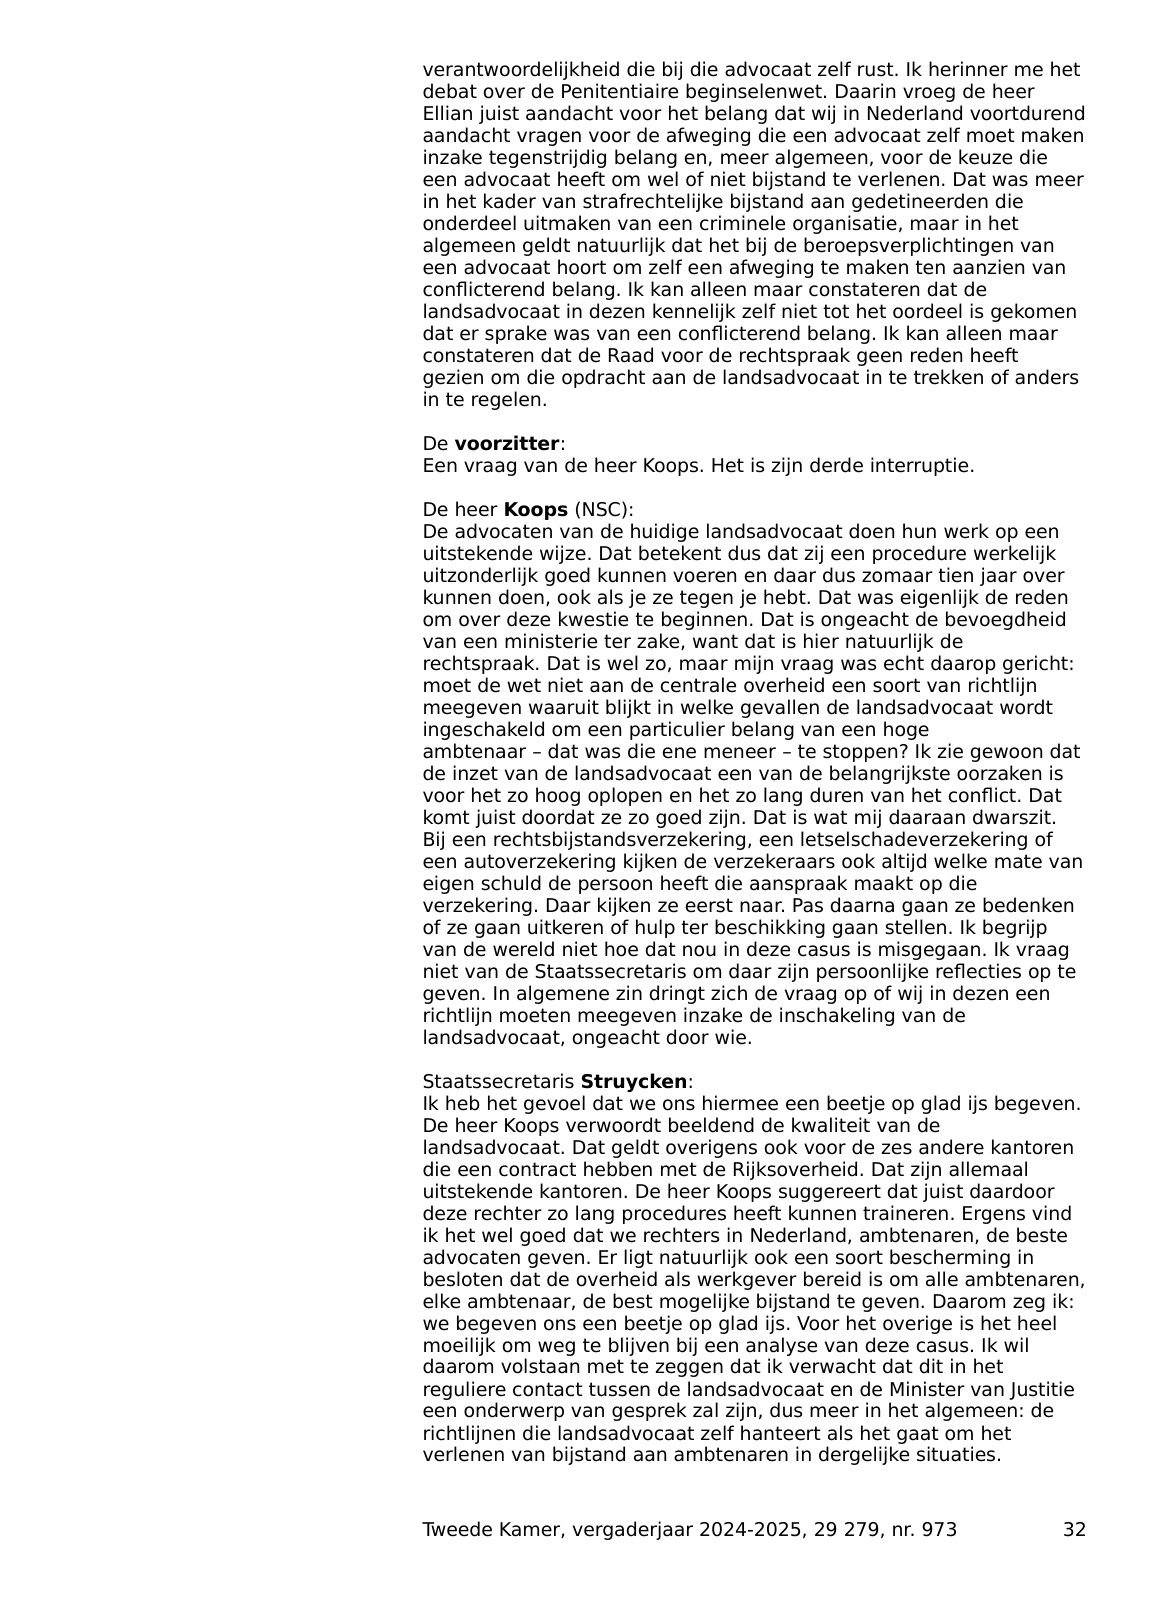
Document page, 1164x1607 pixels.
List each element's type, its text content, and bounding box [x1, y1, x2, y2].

text Ik heb het gevoel dat we ons hiermee een beetje op glad ijs begeven. De heer Koops verwoordt beeldend de kwaliteit van de landsadvocaat. Dat geldt overigens ook voor de zes andere kantoren die een contract hebben met de Rijksoverheid. Dat zijn allemaal uitstekende kantoren. De heer Koops suggereert dat juist daardoor deze rechter zo lang procedures heeft kunnen traineren. Ergens vind ik het wel goed dat we rechters in Nederland, ambtenaren, de beste advocaten geven. Er ligt natuurlijk ook een soort bescherming in besloten dat de overheid als werkgever bereid is om alle ambtenaren, elke ambtenaar, de best mogelijke bijstand te geven. Daarom zeg ik: we begeven ons een beetje op glad ijs. Voor het overige is het heel moeilijk om weg te blijven bij een analyse van deze casus. Ik wil daarom volstaan met te zeggen dat ik verwacht dat dit in het reguliere contact tussen de landsadvocaat en de Minister van Justitie een onderwerp van gesprek zal zijn, dus meer in het algemeen: de richtlijnen die landsadvocaat zelf hanteert als het gaat om het verlenen van bijstand aan ambtenaren in dergelijke situaties. [422, 1093, 1087, 1466]
text De voorzitter: [422, 433, 1087, 455]
text De advocaten van de huidige landsadvocaat doen hun werk op een uitstekende wijze. Dat betekent dus dat zij een procedure werkelijk uitzonderlijk goed kunnen voeren en daar dus zomaar tien jaar over kunnen doen, ook als je ze tegen je hebt. Dat was eigenlijk de reden om over deze kwestie te beginnen. Dat is ongeacht de bevoegdheid van een ministerie ter zake, want dat is hier natuurlijk de rechtspraak. Dat is wel zo, maar mijn vraag was echt daarop gericht: moet de wet niet aan de centrale overheid een soort van richtlijn meegeven waaruit blijkt in welke gevallen de landsadvocaat wordt ingeschakeld om een particulier belang van een hoge ambtenaar – dat was die ene meneer – te stoppen? Ik zie gewoon dat de inzet van de landsadvocaat een van de belangrijkste oorzaken is voor het zo hoog oplopen en het zo lang duren van het conflict. Dat komt juist doordat ze zo goed zijn. Dat is wat mij daaraan dwarszit. Bij een rechtsbijstandsverzekering, een letselschadeverzekering of een autoverzekering kijken de verzekeraars ook altijd welke mate van eigen schuld de persoon heeft die aanspraak maakt op die verzekering. Daar kijken ze eerst naar. Pas daarna gaan ze bedenken of ze gaan uitkeren of hulp ter beschikking gaan stellen. Ik begrijp van de wereld niet hoe dat nou in deze casus is misgegaan. Ik vraag niet van de Staatssecretaris om daar zijn persoonlijke reflecties op te geven. In algemene zin dringt zich de vraag op of wij in dezen een richtlijn moeten meegeven inzake de inschakeling van de landsadvocaat, ongeacht door wie. [422, 521, 1087, 1048]
text Staatssecretaris Struycken: [422, 1071, 1087, 1093]
text De heer Koops (NSC): [422, 499, 1087, 521]
text Een vraag van de heer Koops. Het is zijn derde interruptie. [422, 455, 1087, 477]
text verantwoordelijkheid die bij die advocaat zelf rust. Ik herinner me het debat over de Penitentiaire beginselenwet. Daarin vroeg de heer Ellian juist aandacht voor het belang dat wij in Nederland voortdurend aandacht vragen voor de afweging die een advocaat zelf moet maken inzake tegenstrijdig belang en, meer algemeen, voor de keuze die een advocaat heeft om wel of niet bijstand te verlenen. Dat was meer in het kader van strafrechtelijke bijstand aan gedetineerden die onderdeel uitmaken van een criminele organisatie, maar in het algemeen geldt natuurlijk dat het bij de beroepsverplichtingen van een advocaat hoort om zelf een afweging te maken ten aanzien van conflicterend belang. Ik kan alleen maar constateren dat de landsadvocaat in dezen kennelijk zelf niet tot het oordeel is gekomen dat er sprake was van een conflicterend belang. Ik kan alleen maar constateren dat de Raad voor de rechtspraak geen reden heeft gezien om die opdracht aan de landsadvocaat in te trekken of anders in te regelen. [422, 59, 1087, 411]
